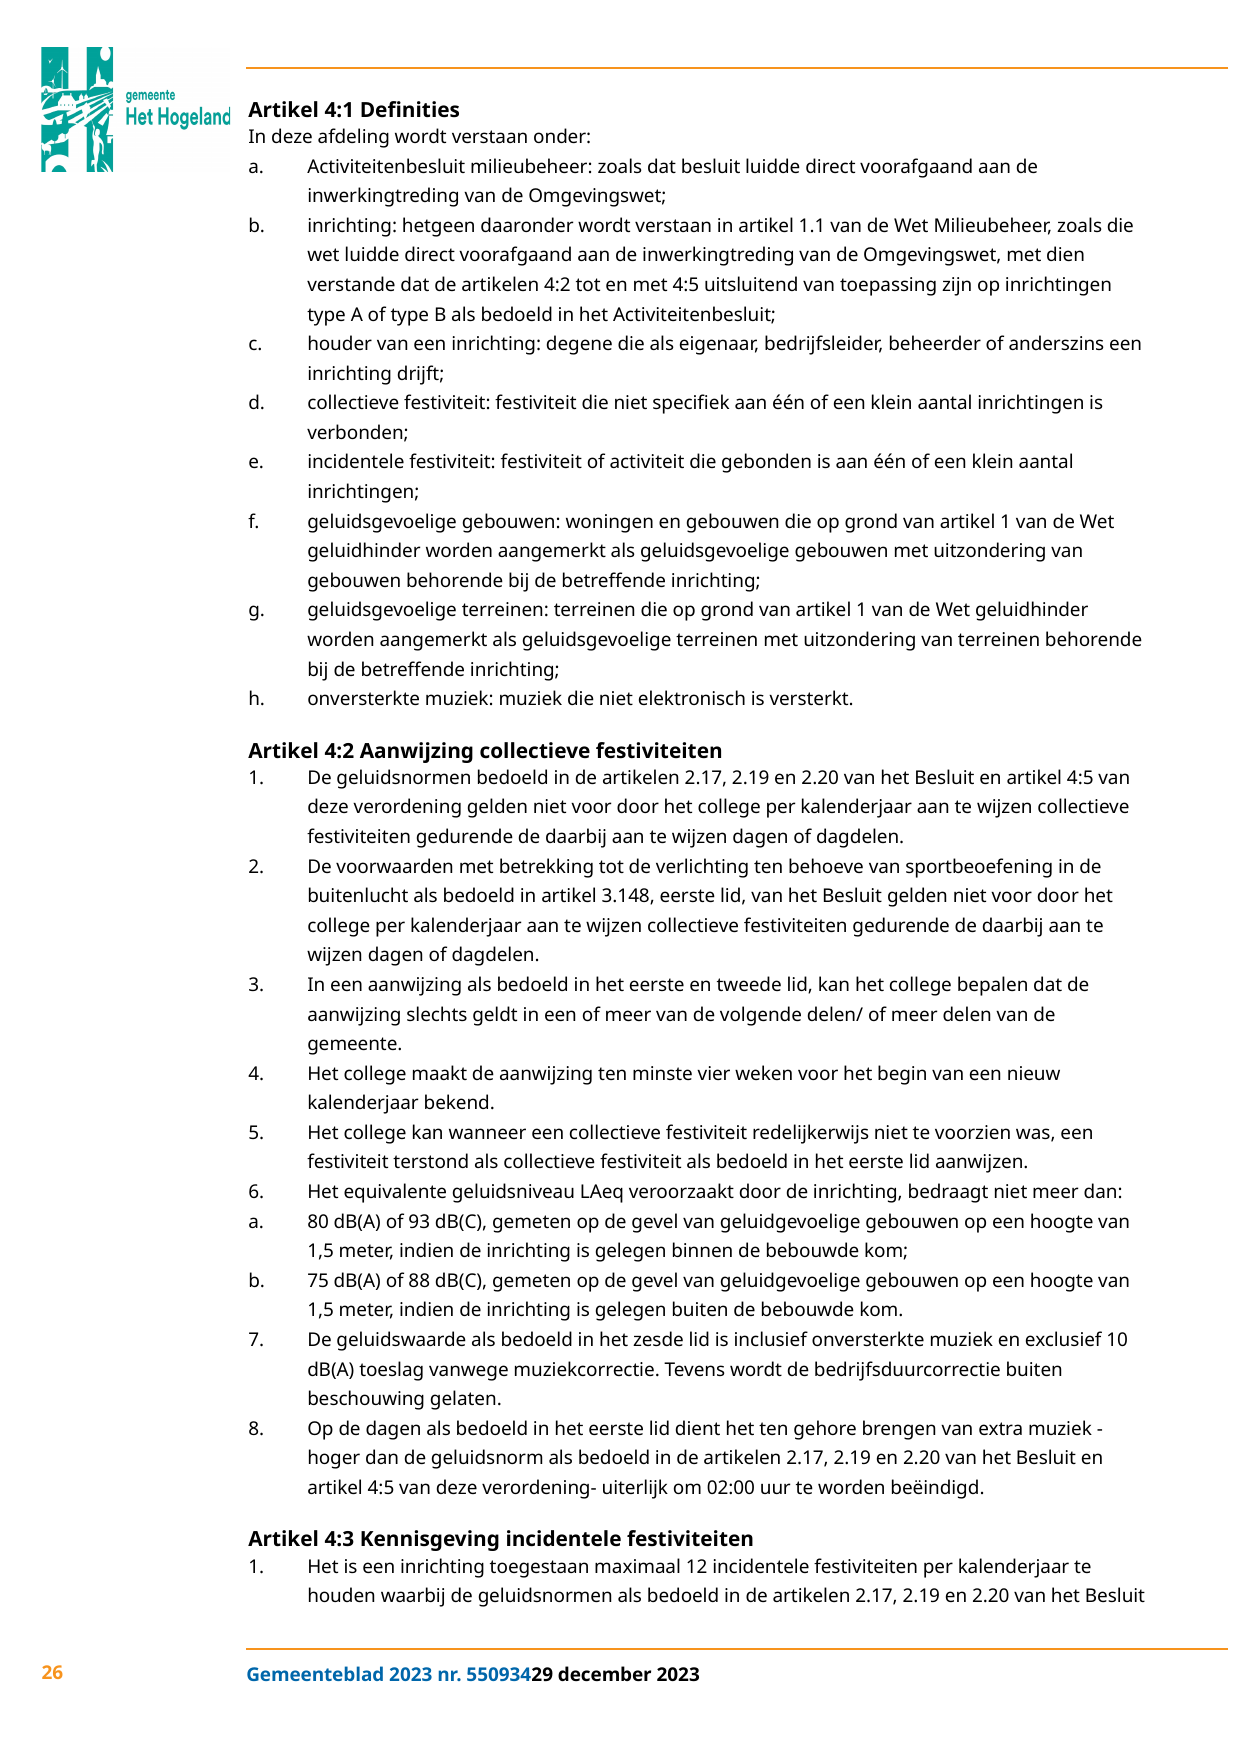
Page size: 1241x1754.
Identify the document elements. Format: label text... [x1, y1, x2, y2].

text In deze afdeling wordt verstaan onder: [248, 123, 1152, 149]
text Artikel 4:3 Kennisgeving incidentele festiviteiten [248, 1524, 1152, 1553]
text Artikel 4:2 Aanwijzing collectieve festiviteiten [248, 736, 1152, 764]
list houder van een inrichting: degene die als eigenaar, bedrijfsleider, beheerder of anderszins een inrichting drijft; [248, 330, 1152, 386]
list inrichting: hetgeen daaronder wordt verstaan in artikel 1.1 van de Wet Milieubeheer, zoals die wet luidde direct voorafgaand aan de inwerkingtreding van de Omgevingswet, met dien verstande dat de artikelen 4:2 tot en met 4:5 uitsluitend van toepassing zijn op inrichtingen type A of type B als bedoeld in het Activiteitenbesluit; [248, 212, 1152, 326]
list In een aanwijzing als bedoeld in het eerste en tweede lid, kan het college bepalen dat de aanwijzing slechts geldt in een of meer van de volgende delen/ of meer delen van de gemeente. [248, 971, 1152, 1056]
list Het college kan wanneer een collectieve festiviteit redelijkerwijs niet te voorzien was, een festiviteit terstond als collectieve festiviteit als bedoeld in het eerste lid aanwijzen. [248, 1119, 1152, 1174]
list geluidsgevoelige gebouwen: woningen en gebouwen die op grond van artikel 1 van de Wet geluidhinder worden aangemerkt als geluidsgevoelige gebouwen met uitzondering van gebouwen behorende bij de betreffende inrichting; [248, 508, 1152, 593]
text Artikel 4:1 Definities [248, 95, 1152, 123]
list De geluidswaarde als bedoeld in het zesde lid is inclusief onversterkte muziek en exclusief 10 dB(A) toeslag vanwege muziekcorrectie. Tevens wordt de bedrijfsduurcorrectie buiten beschouwing gelaten. [248, 1326, 1152, 1411]
list De geluidsnormen bedoeld in de artikelen 2.17, 2.19 en 2.20 van het Besluit en artikel 4:5 van deze verordening gelden niet voor door het college per kalenderjaar aan te wijzen collectieve festiviteiten gedurende de daarbij aan te wijzen dagen of dagdelen. [248, 764, 1152, 849]
list Het equivalente geluidsniveau LAeq veroorzaakt door de inrichting, bedraagt niet meer dan: [248, 1178, 1152, 1204]
list Activiteitenbesluit milieubeheer: zoals dat besluit luidde direct voorafgaand aan de inwerkingtreding van de Omgevingswet; [248, 153, 1152, 208]
list geluidsgevoelige terreinen: terreinen die op grond van artikel 1 van de Wet geluidhinder worden aangemerkt als geluidsgevoelige terreinen met uitzondering van terreinen behorende bij de betreffende inrichting; [248, 597, 1152, 681]
list incidentele festiviteit: festiviteit of activiteit die gebonden is aan één of een klein aantal inrichtingen; [248, 449, 1152, 504]
list Het is een inrichting toegestaan maximaal 12 incidentele festiviteiten per kalenderjaar te houden waarbij de geluidsnormen als bedoeld in de artikelen 2.17, 2.19 en 2.20 van het Besluit [248, 1553, 1152, 1608]
list Op de dagen als bedoeld in het eerste lid dient het ten gehore brengen van extra muziek -hoger dan de geluidsnorm als bedoeld in de artikelen 2.17, 2.19 en 2.20 van het Besluit en artikel 4:5 van deze verordening- uiterlijk om 02:00 uur te worden beëindigd. [248, 1415, 1152, 1500]
list Het college maakt de aanwijzing ten minste vier weken voor het begin van een nieuw kalenderjaar bekend. [248, 1060, 1152, 1115]
list De voorwaarden met betrekking tot de verlichting ten behoeve van sportbeoefening in de buitenlucht als bedoeld in artikel 3.148, eerste lid, van het Besluit gelden niet voor door het college per kalenderjaar aan te wijzen collectieve festiviteiten gedurende de daarbij aan te wijzen dagen of dagdelen. [248, 853, 1152, 967]
list 75 dB(A) of 88 dB(C), gemeten op de gevel van geluidgevoelige gebouwen op een hoogte van 1,5 meter, indien de inrichting is gelegen buiten de bebouwde kom. [248, 1267, 1152, 1322]
picture [41, 47, 231, 172]
list 80 dB(A) of 93 dB(C), gemeten op de gevel van geluidgevoelige gebouwen op een hoogte van 1,5 meter, indien de inrichting is gelegen binnen de bebouwde kom; [248, 1208, 1152, 1263]
list onversterkte muziek: muziek die niet elektronisch is versterkt. [248, 685, 1152, 711]
list collectieve festiviteit: festiviteit die niet specifiek aan één of een klein aantal inrichtingen is verbonden; [248, 389, 1152, 445]
